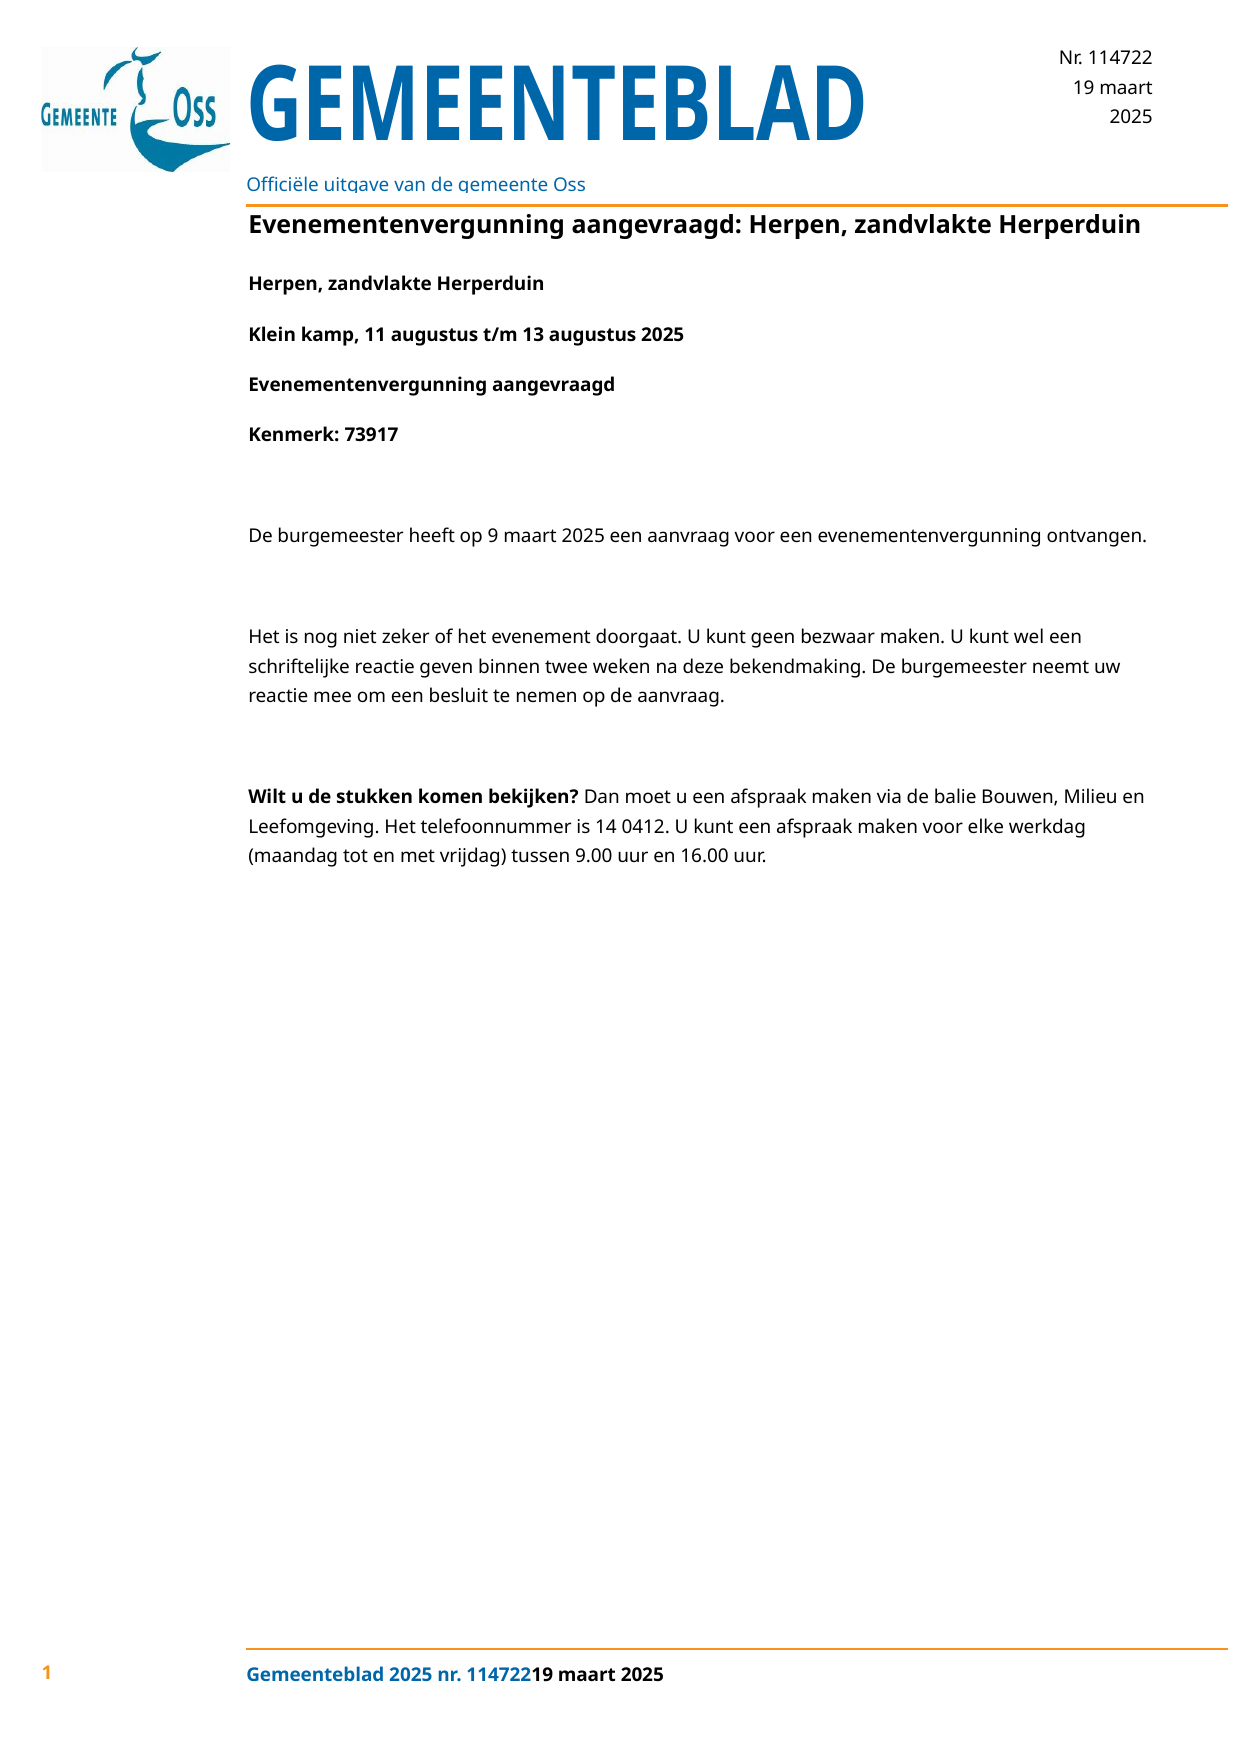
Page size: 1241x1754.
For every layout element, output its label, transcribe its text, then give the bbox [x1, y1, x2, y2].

text Het is nog niet zeker of het evenement doorgaat. U kunt geen bezwaar maken. U kunt wel een schriftelijke reactie geven binnen twee weken na deze bekendmaking. De burgemeester neemt uw reactie mee om een besluit te nemen op de aanvraag. [248, 623, 1152, 708]
picture [41, 47, 231, 172]
text Kenmerk: 73917 [248, 422, 1152, 447]
text Klein kamp, 11 augustus t/m 13 augustus 2025 [248, 321, 1152, 346]
text Evenementenvergunning aangevraagd: Herpen, zandvlakte Herperduin [248, 207, 1152, 241]
text De burgemeester heeft op 9 maart 2025 een aanvraag voor een evenementenvergunning ontvangen. [248, 522, 1152, 548]
text Evenementenvergunning aangevraagd [248, 371, 1152, 397]
text Herpen, zandvlakte Herperduin [248, 270, 1152, 296]
text Wilt u de stukken komen bekijken? Dan moet u een afspraak maken via de balie Bouwen, Milieu en Leefomgeving. Het telefoonnummer is 14 0412. U kunt een afspraak maken voor elke werkdag (maandag tot en met vrijdag) tussen 9.00 uur en 16.00 uur. [248, 783, 1152, 868]
